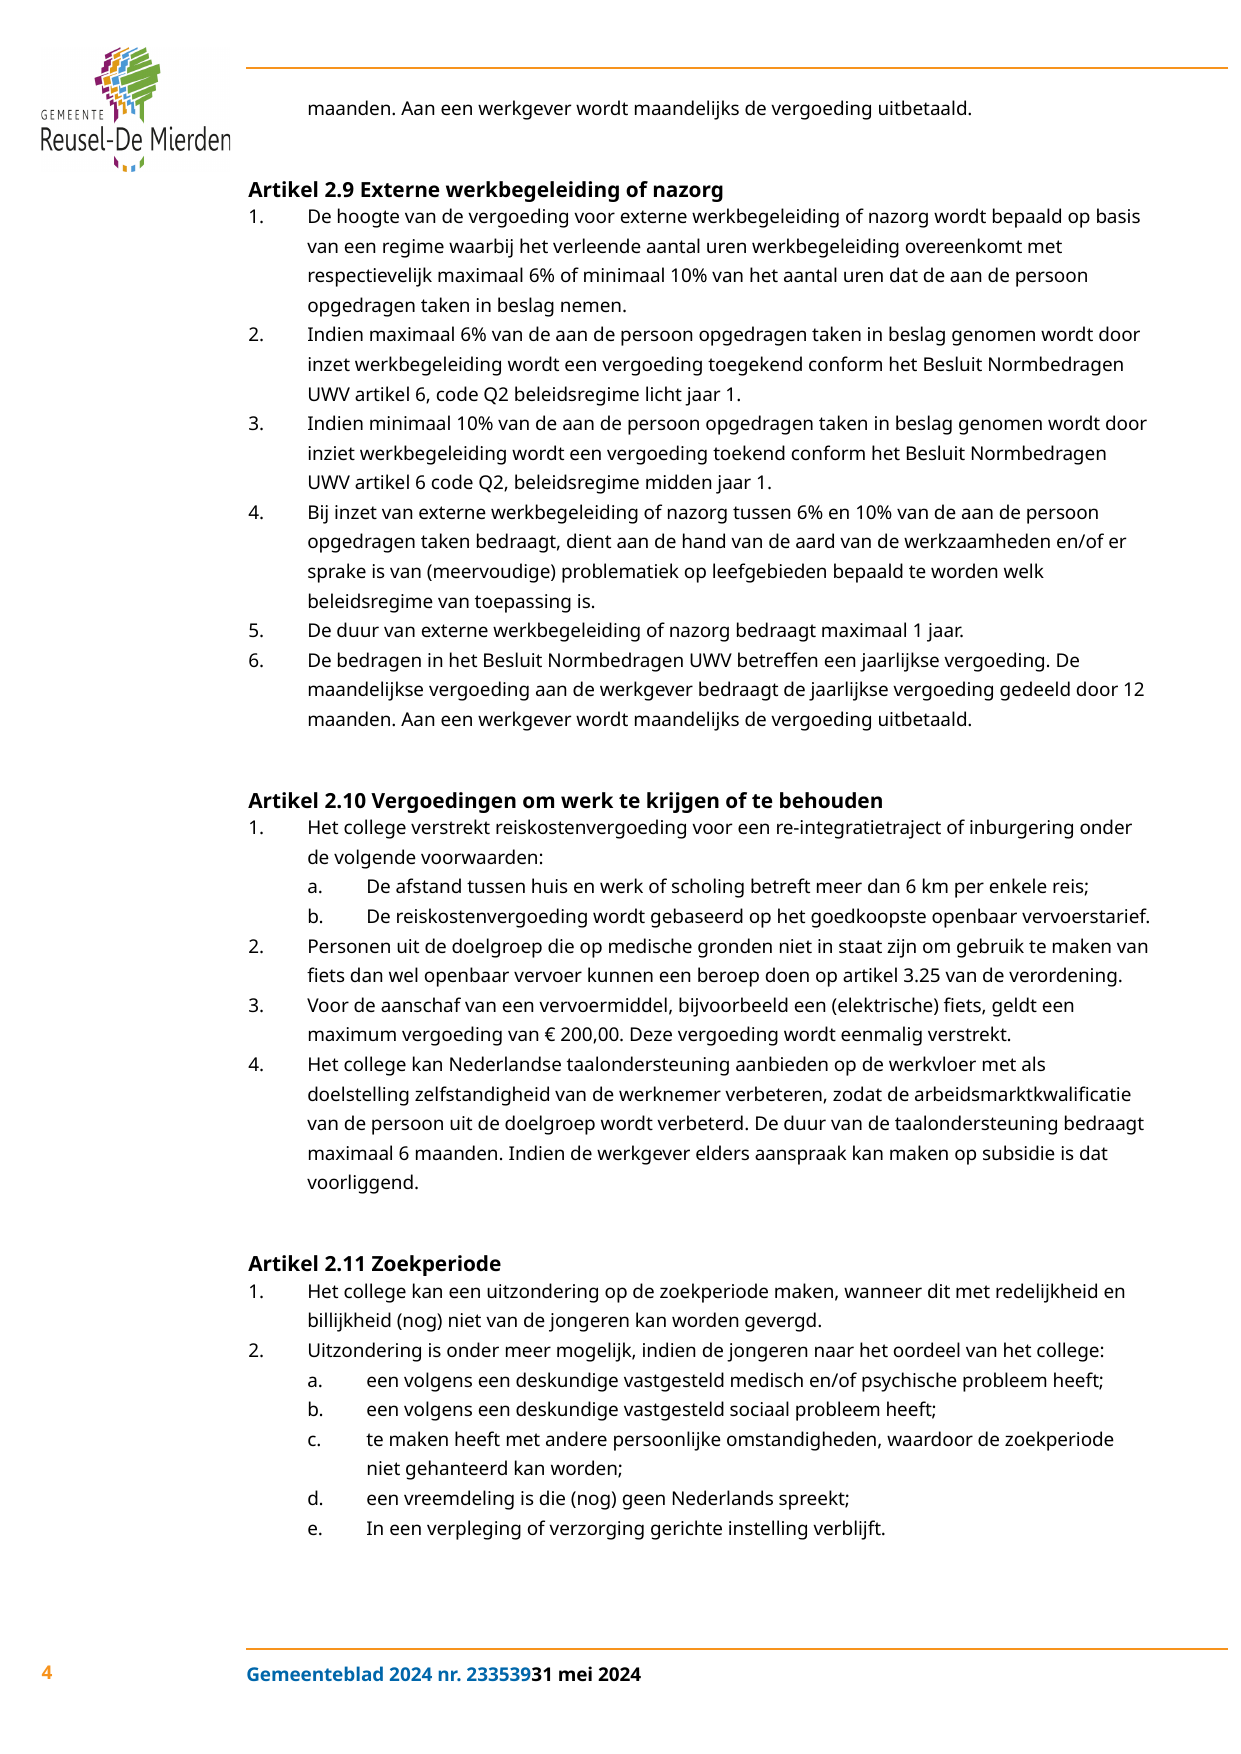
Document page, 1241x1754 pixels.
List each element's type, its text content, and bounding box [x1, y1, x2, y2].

list In een verpleging of verzorging gerichte instelling verblijft. [307, 1515, 1152, 1540]
list Voor de aanschaf van een vervoermiddel, bijvoorbeeld een (elektrische) fiets, geldt een maximum vergoeding van € 200,00. Deze vergoeding wordt eenmalig verstrekt. [248, 992, 1152, 1047]
text Artikel 2.10 Vergoedingen om werk te krijgen of te behouden [248, 786, 1152, 814]
list een volgens een deskundige vastgesteld sociaal probleem heeft; [307, 1396, 1152, 1422]
list Het college kan een uitzondering op de zoekperiode maken, wanneer dit met redelijkheid en billijkheid (nog) niet van de jongeren kan worden gevergd. [248, 1278, 1152, 1333]
list De hoogte van de vergoeding voor externe werkbegeleiding of nazorg wordt bepaald op basis van een regime waarbij het verleende aantal uren werkbegeleiding overeenkomt met respectievelijk maximaal 6% of minimaal 10% van het aantal uren dat de aan de persoon opgedragen taken in beslag nemen. [248, 203, 1152, 318]
list een volgens een deskundige vastgesteld medisch en/of psychische probleem heeft; [307, 1367, 1152, 1392]
list Het college kan Nederlandse taalondersteuning aanbieden op de werkvloer met als doelstelling zelfstandigheid van de werknemer verbeteren, zodat de arbeidsmarktkwalificatie van de persoon uit de doelgroep wordt verbeterd. De duur van de taalondersteuning bedraagt maximaal 6 maanden. Indien de werkgever elders aanspraak kan maken op subsidie is dat voorliggend. [248, 1051, 1152, 1195]
list De duur van externe werkbegeleiding of nazorg bedraagt maximaal 1 jaar. [248, 617, 1152, 643]
list Bij inzet van externe werkbegeleiding of nazorg tussen 6% en 10% van de aan de persoon opgedragen taken bedraagt, dient aan de hand van de aard van de werkzaamheden en/of er sprake is van (meervoudige) problematiek op leefgebieden bepaald te worden welk beleidsregime van toepassing is. [248, 499, 1152, 613]
list Uitzondering is onder meer mogelijk, indien de jongeren naar het oordeel van het college: [248, 1337, 1152, 1363]
list De reiskostenvergoeding wordt gebaseerd op het goedkoopste openbaar vervoerstarief. [307, 903, 1152, 929]
text Artikel 2.11 Zoekperiode [248, 1249, 1152, 1278]
list maanden. Aan een werkgever wordt maandelijks de vergoeding uitbetaald. [248, 95, 1152, 121]
list Indien maximaal 6% van de aan de persoon opgedragen taken in beslag genomen wordt door inzet werkbegeleiding wordt een vergoeding toegekend conform het Besluit Normbedragen UWV artikel 6, code Q2 beleidsregime licht jaar 1. [248, 322, 1152, 406]
list een vreemdeling is die (nog) geen Nederlands spreekt; [307, 1485, 1152, 1511]
list Het college verstrekt reiskostenvergoeding voor een re-integratietraject of inburgering onder de volgende voorwaarden: [248, 814, 1152, 870]
list Indien minimaal 10% van de aan de persoon opgedragen taken in beslag genomen wordt door inziet werkbegeleiding wordt een vergoeding toekend conform het Besluit Normbedragen UWV artikel 6 code Q2, beleidsregime midden jaar 1. [248, 410, 1152, 495]
list De bedragen in het Besluit Normbedragen UWV betreffen een jaarlijkse vergoeding. De maandelijkse vergoeding aan de werkgever bedraagt de jaarlijkse vergoeding gedeeld door 12 maanden. Aan een werkgever wordt maandelijks de vergoeding uitbetaald. [248, 647, 1152, 732]
text Artikel 2.9 Externe werkbegeleiding of nazorg [248, 175, 1152, 203]
list De afstand tussen huis en werk of scholing betreft meer dan 6 km per enkele reis; [307, 874, 1152, 899]
picture [41, 47, 231, 172]
list Personen uit de doelgroep die op medische gronden niet in staat zijn om gebruik te maken van fiets dan wel openbaar vervoer kunnen een beroep doen op artikel 3.25 van de verordening. [248, 933, 1152, 988]
list te maken heeft met andere persoonlijke omstandigheden, waardoor de zoekperiode niet gehanteerd kan worden; [307, 1426, 1152, 1481]
